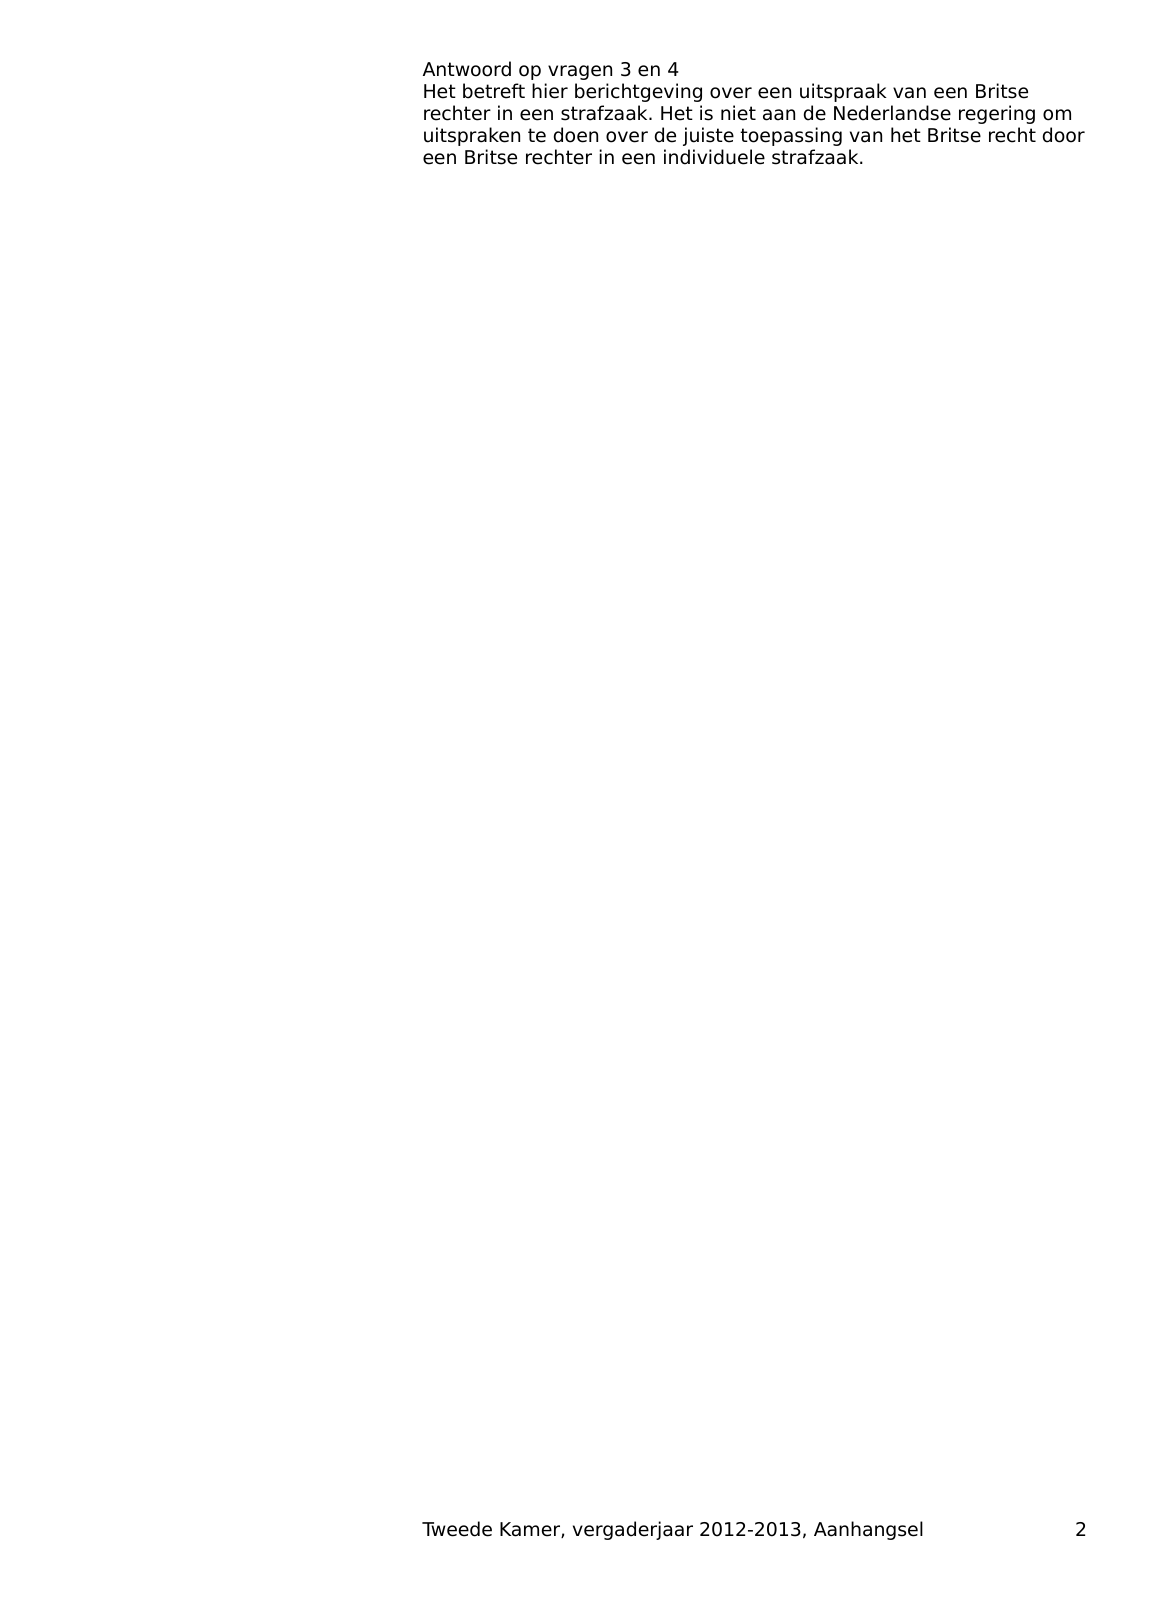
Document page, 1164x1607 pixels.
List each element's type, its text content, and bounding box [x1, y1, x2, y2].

text Antwoord op vragen 3 en 4 [422, 59, 1087, 81]
text Het betreft hier berichtgeving over een uitspraak van een Britse rechter in een strafzaak. Het is niet aan de Nederlandse regering om uitspraken te doen over de juiste toepassing van het Britse recht door een Britse rechter in een individuele strafzaak. [422, 81, 1087, 169]
